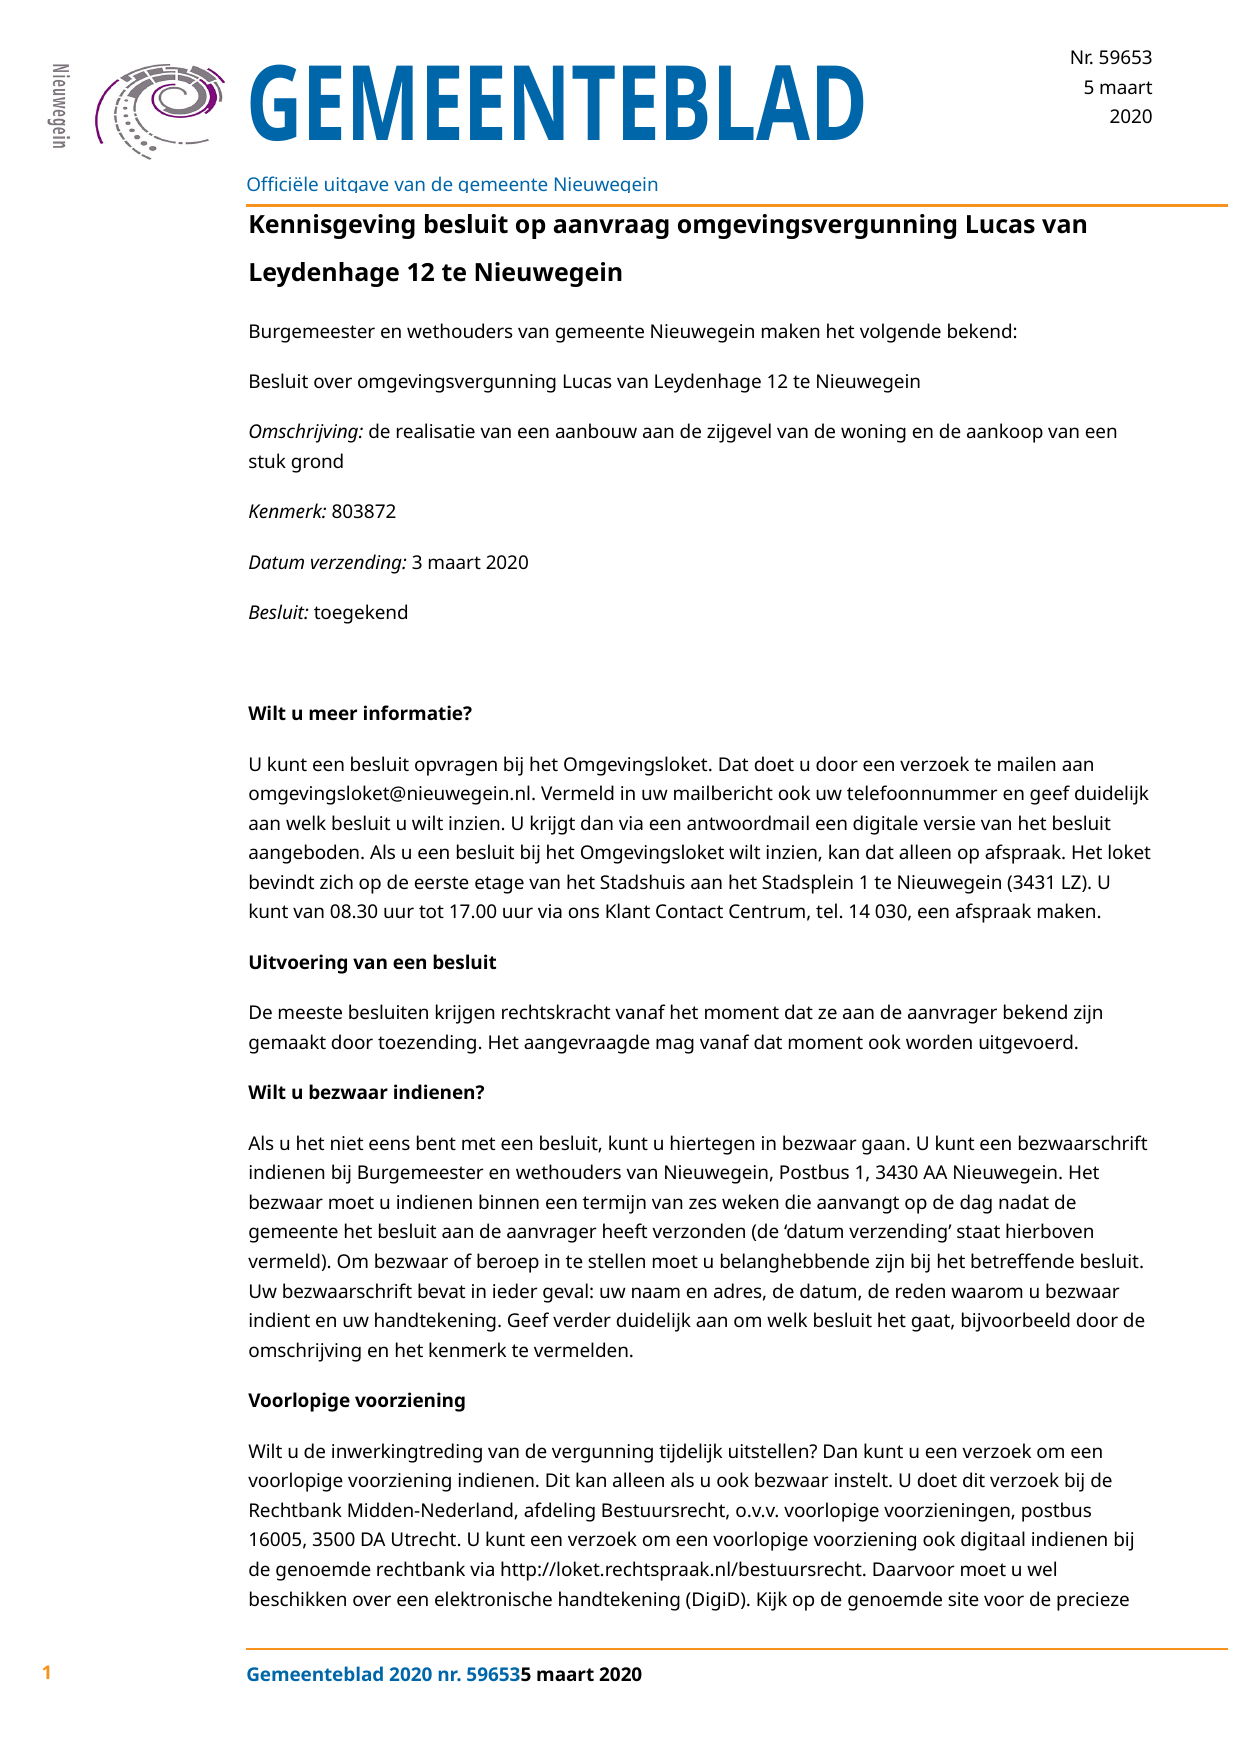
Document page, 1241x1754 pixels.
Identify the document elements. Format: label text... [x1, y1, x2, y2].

text U kunt een besluit opvragen bij het Omgevingsloket. Dat doet u door een verzoek te mailen aan omgevingsloket@nieuwegein.nl. Vermeld in uw mailbericht ook uw telefoonnummer en geef duidelijk aan welk besluit u wilt inzien. U krijgt dan via een antwoordmail een digitale versie van het besluit aangeboden. Als u een besluit bij het Omgevingsloket wilt inzien, kan dat alleen op afspraak. Het loket bevindt zich op de eerste etage van het Stadshuis aan het Stadsplein 1 te Nieuwegein (3431 LZ). U kunt van 08.30 uur tot 17.00 uur via ons Klant Contact Centrum, tel. 14 030, een afspraak maken. [248, 751, 1152, 924]
text Kenmerk: 803872 [248, 499, 1152, 524]
picture [41, 47, 231, 172]
text Omschrijving: de realisatie van een aanbouw aan de zijgevel van de woning en de aankoop van een stuk grond [248, 419, 1152, 474]
text Kennisgeving besluit op aanvraag omgevingsvergunning Lucas van Leydenhage 12 te Nieuwegein [248, 207, 1152, 288]
text Uitvoering van een besluit [248, 949, 1152, 975]
text Wilt u de inwerkingtreding van de vergunning tijdelijk uitstellen? Dan kunt u een verzoek om een voorlopige voorziening indienen. Dit kan alleen als u ook bezwaar instelt. U doet dit verzoek bij de Rechtbank Midden-Nederland, afdeling Bestuursrecht, o.v.v. voorlopige voorzieningen, postbus 16005, 3500 DA Utrecht. U kunt een verzoek om een voorlopige voorziening ook digitaal indienen bij de genoemde rechtbank via http://loket.rechtspraak.nl/bestuursrecht. Daarvoor moet u wel beschikken over een elektronische handtekening (DigiD). Kijk op de genoemde site voor de precieze [248, 1438, 1152, 1612]
text De meeste besluiten krijgen rechtskracht vanaf het moment dat ze aan de aanvrager bekend zijn gemaakt door toezending. Het aangevraagde mag vanaf dat moment ook worden uitgevoerd. [248, 999, 1152, 1055]
text Besluit: toegekend [248, 599, 1152, 625]
text Wilt u bezwaar indienen? [248, 1079, 1152, 1105]
text Burgemeester en wethouders van gemeente Nieuwegein maken het volgende bekend: [248, 318, 1152, 344]
text Datum verzending: 3 maart 2020 [248, 549, 1152, 575]
text Wilt u meer informatie? [248, 700, 1152, 726]
text Voorlopige voorziening [248, 1387, 1152, 1413]
text Besluit over omgevingsvergunning Lucas van Leydenhage 12 te Nieuwegein [248, 368, 1152, 394]
text Als u het niet eens bent met een besluit, kunt u hiertegen in bezwaar gaan. U kunt een bezwaarschrift indienen bij Burgemeester en wethouders van Nieuwegein, Postbus 1, 3430 AA Nieuwegein. Het bezwaar moet u indienen binnen een termijn van zes weken die aanvangt op de dag nadat de gemeente het besluit aan de aanvrager heeft verzonden (de ‘datum verzending’ staat hierboven vermeld). Om bezwaar of beroep in te stellen moet u belanghebbende zijn bij het betreffende besluit. Uw bezwaarschrift bevat in ieder geval: uw naam en adres, de datum, de reden waarom u bezwaar indient en uw handtekening. Geef verder duidelijk aan om welk besluit het gaat, bijvoorbeeld door de omschrijving en het kenmerk te vermelden. [248, 1130, 1152, 1363]
